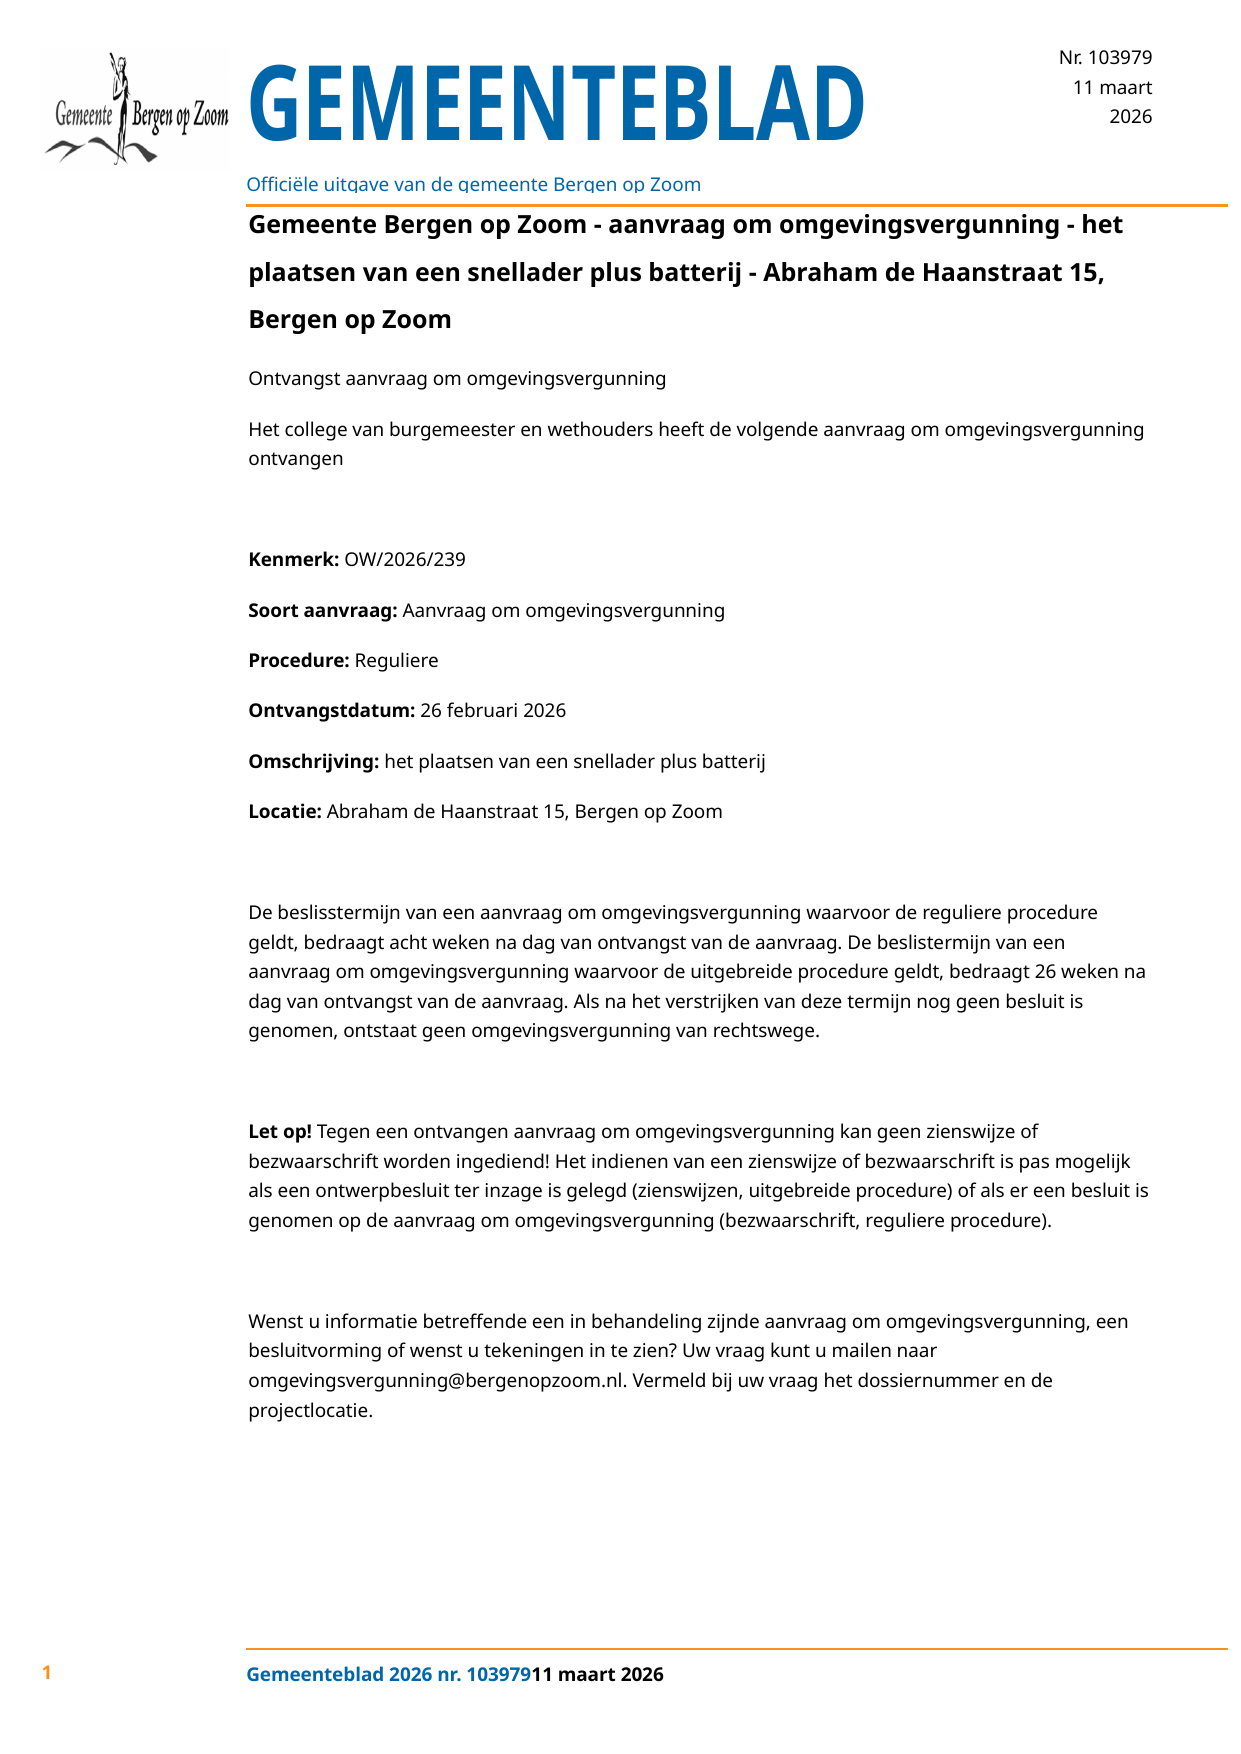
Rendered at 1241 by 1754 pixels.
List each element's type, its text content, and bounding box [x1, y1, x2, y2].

text Soort aanvraag: Aanvraag om omgevingsvergunning [248, 597, 1152, 622]
text Procedure: Reguliere [248, 647, 1152, 673]
picture [41, 47, 231, 172]
text Kenmerk: OW/2026/239 [248, 546, 1152, 572]
text De beslisstermijn van een aanvraag om omgevingsvergunning waarvoor de reguliere procedure geldt, bedraagt acht weken na dag van ontvangst van de aanvraag. De beslistermijn van een aanvraag om omgevingsvergunning waarvoor de uitgebreide procedure geldt, bedraagt 26 weken na dag van ontvangst van de aanvraag. Als na het verstrijken van deze termijn nog geen besluit is genomen, ontstaat geen omgevingsvergunning van rechtswege. [248, 899, 1152, 1043]
text Ontvangstdatum: 26 februari 2026 [248, 698, 1152, 723]
text Locatie: Abraham de Haanstraat 15, Bergen op Zoom [248, 798, 1152, 824]
text Wenst u informatie betreffende een in behandeling zijnde aanvraag om omgevingsvergunning, een besluitvorming of wenst u tekeningen in te zien? Uw vraag kunt u mailen naar omgevingsvergunning@bergenopzoom.nl. Vermeld bij uw vraag het dossiernummer en de projectlocatie. [248, 1308, 1152, 1422]
text Omschrijving: het plaatsen van een snellader plus batterij [248, 748, 1152, 774]
text Ontvangst aanvraag om omgevingsvergunning [248, 366, 1152, 391]
text Gemeente Bergen op Zoom - aanvraag om omgevingsvergunning - het plaatsen van een snellader plus batterij - Abraham de Haanstraat 15, Bergen op Zoom [248, 207, 1152, 336]
text Het college van burgemeester en wethouders heeft de volgende aanvraag om omgevingsvergunning ontvangen [248, 416, 1152, 471]
text Let op! Tegen een ontvangen aanvraag om omgevingsvergunning kan geen zienswijze of bezwaarschrift worden ingediend! Het indienen van een zienswijze of bezwaarschrift is pas mogelijk als een ontwerpbesluit ter inzage is gelegd (zienswijzen, uitgebreide procedure) of als er een besluit is genomen op de aanvraag om omgevingsvergunning (bezwaarschrift, reguliere procedure). [248, 1118, 1152, 1233]
